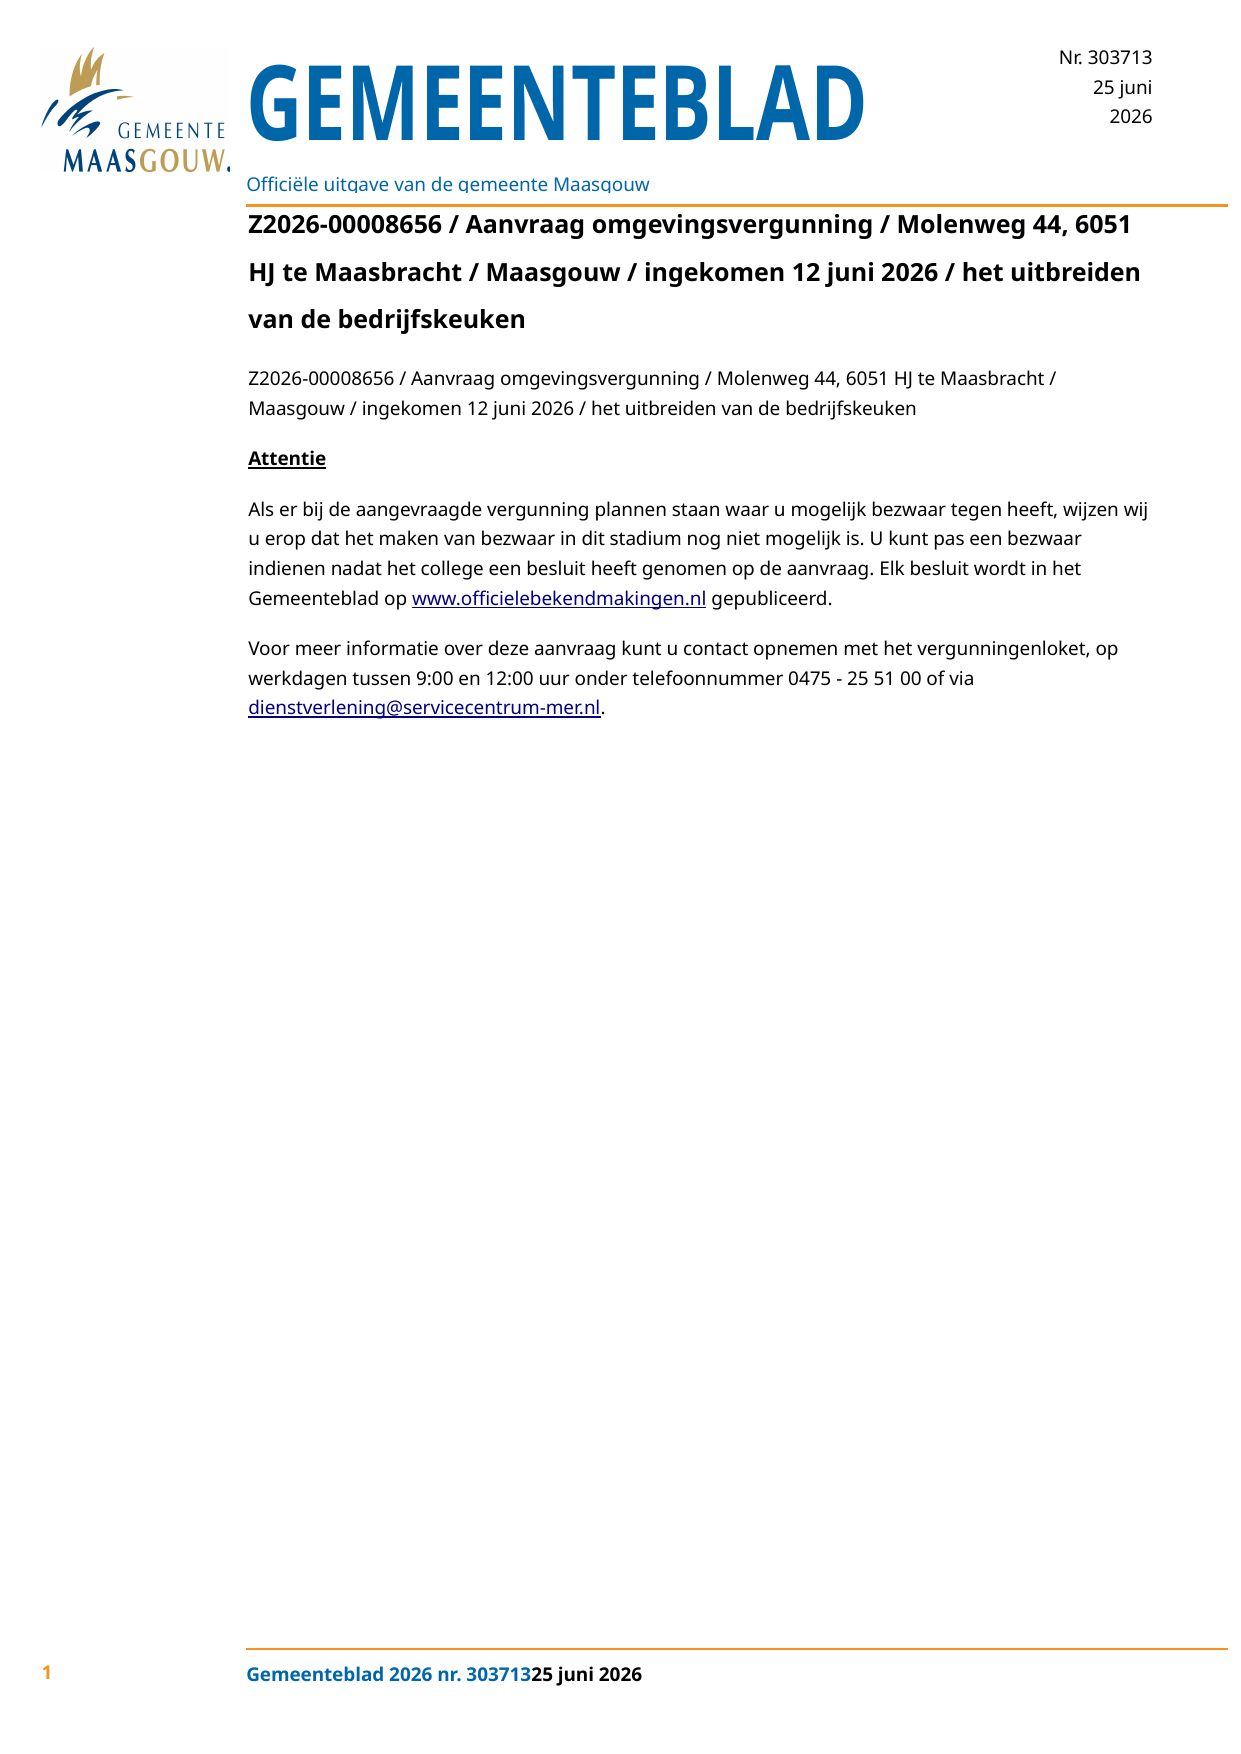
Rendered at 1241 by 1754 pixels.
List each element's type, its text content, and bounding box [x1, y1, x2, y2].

text Z2026-00008656 / Aanvraag omgevingsvergunning / Molenweg 44, 6051 HJ te Maasbracht / Maasgouw / ingekomen 12 juni 2026 / het uitbreiden van de bedrijfskeuken [248, 207, 1152, 336]
text Voor meer informatie over deze aanvraag kunt u contact opnemen met het vergunningenloket, op werkdagen tussen 9:00 en 12:00 uur onder telefoonnummer 0475 - 25 51 00 of via dienstverlening@servicecentrum-mer.nl. [248, 635, 1152, 720]
picture [41, 47, 231, 172]
text Z2026-00008656 / Aanvraag omgevingsvergunning / Molenweg 44, 6051 HJ te Maasbracht / Maasgouw / ingekomen 12 juni 2026 / het uitbreiden van de bedrijfskeuken [248, 366, 1152, 421]
text Als er bij de aangevraagde vergunning plannen staan waar u mogelijk bezwaar tegen heeft, wijzen wij u erop dat het maken van bezwaar in dit stadium nog niet mogelijk is. U kunt pas een bezwaar indienen nadat het college een besluit heeft genomen op de aanvraag. Elk besluit wordt in het Gemeenteblad op www.officielebekendmakingen.nl gepubliceerd. [248, 496, 1152, 610]
text Attentie [248, 446, 1152, 471]
